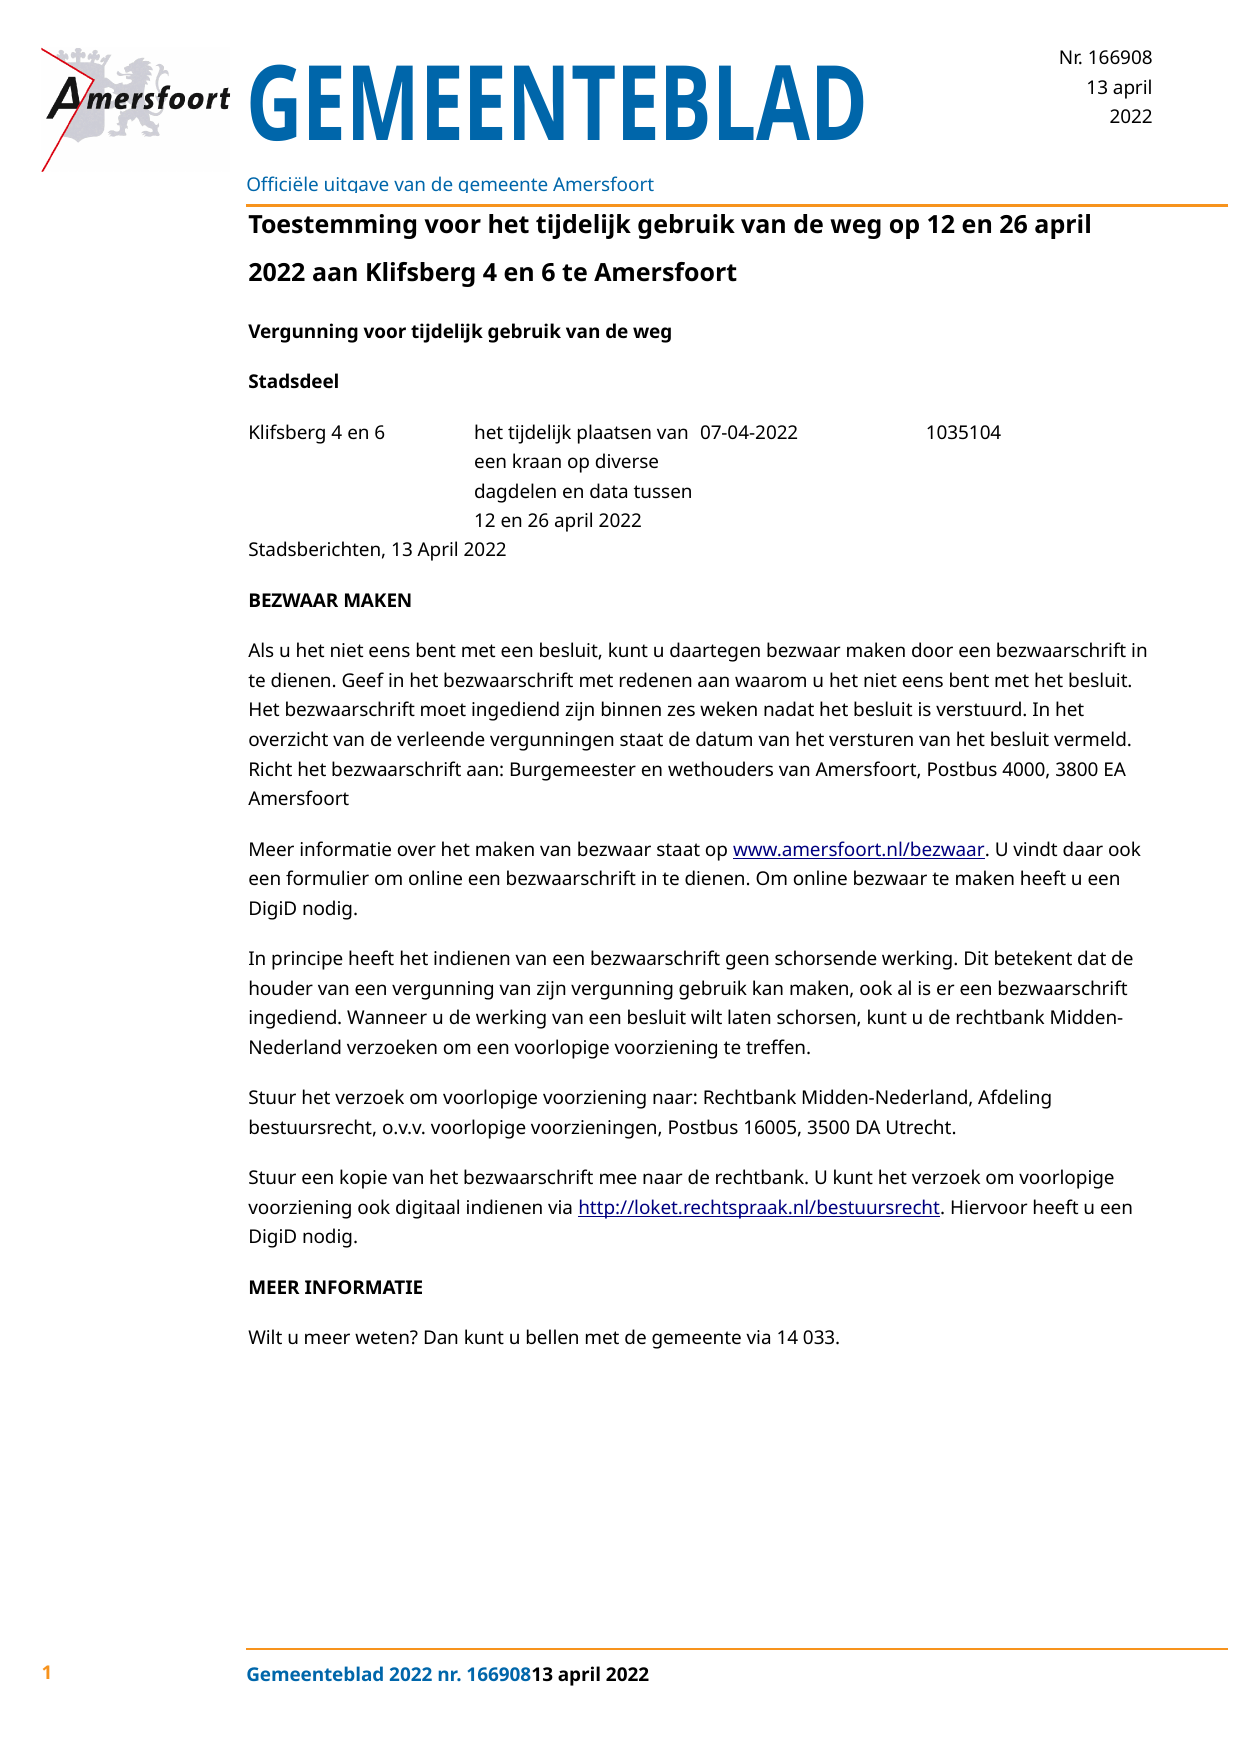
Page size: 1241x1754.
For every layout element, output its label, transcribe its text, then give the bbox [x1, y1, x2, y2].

text Stadsdeel [248, 368, 1152, 394]
table_header het tijdelijk plaatsen van een kraan op diverse dagdelen en data tussen 12 en 26 april 2022 [474, 419, 700, 533]
text Als u het niet eens bent met een besluit, kunt u daartegen bezwaar maken door een bezwaarschrift in te dienen. Geef in het bezwaarschrift met redenen aan waarom u het niet eens bent met het besluit. Het bezwaarschrift moet ingediend zijn binnen zes weken nadat het besluit is verstuurd. In het overzicht van de verleende vergunningen staat de datum van het versturen van het besluit vermeld. Richt het bezwaarschrift aan: Burgemeester en wethouders van Amersfoort, Postbus 4000, 3800 EA Amersfoort [248, 637, 1152, 811]
text Vergunning voor tijdelijk gebruik van de weg [248, 318, 1152, 344]
text Stuur een kopie van het bezwaarschrift mee naar de rechtbank. U kunt het verzoek om voorlopige voorziening ook digitaal indienen via http://loket.rechtspraak.nl/bestuursrecht. Hiervoor heeft u een DigiD nodig. [248, 1164, 1152, 1249]
text Stadsberichten, 13 April 2022 [248, 537, 1152, 562]
text Meer informatie over het maken van bezwaar staat op www.amersfoort.nl/bezwaar. U vindt daar ook een formulier om online een bezwaarschrift in te dienen. Om online bezwaar te maken heeft u een DigiD nodig. [248, 836, 1152, 921]
table_header 07-04-2022 [700, 419, 926, 533]
text MEER INFORMATIE [248, 1274, 1152, 1300]
text Stuur het verzoek om voorlopige voorziening naar: Rechtbank Midden-Nederland, Afdeling bestuursrecht, o.v.v. voorlopige voorzieningen, Postbus 16005, 3500 DA Utrecht. [248, 1084, 1152, 1140]
text Wilt u meer weten? Dan kunt u bellen met de gemeente via 14 033. [248, 1324, 1152, 1350]
table_header Klifsberg 4 en 6 [248, 419, 474, 533]
text In principe heeft het indienen van een bezwaarschrift geen schorsende werking. Dit betekent dat de houder van een vergunning van zijn vergunning gebruik kan maken, ook al is er een bezwaarschrift ingediend. Wanneer u de werking van een besluit wilt laten schorsen, kunt u de rechtbank Midden-Nederland verzoeken om een voorlopige voorziening te treffen. [248, 945, 1152, 1060]
picture [41, 47, 231, 172]
table_header 1035104 [926, 419, 1152, 533]
text Toestemming voor het tijdelijk gebruik van de weg op 12 en 26 april 2022 aan Klifsberg 4 en 6 te Amersfoort [248, 207, 1152, 288]
text BEZWAAR MAKEN [248, 587, 1152, 613]
